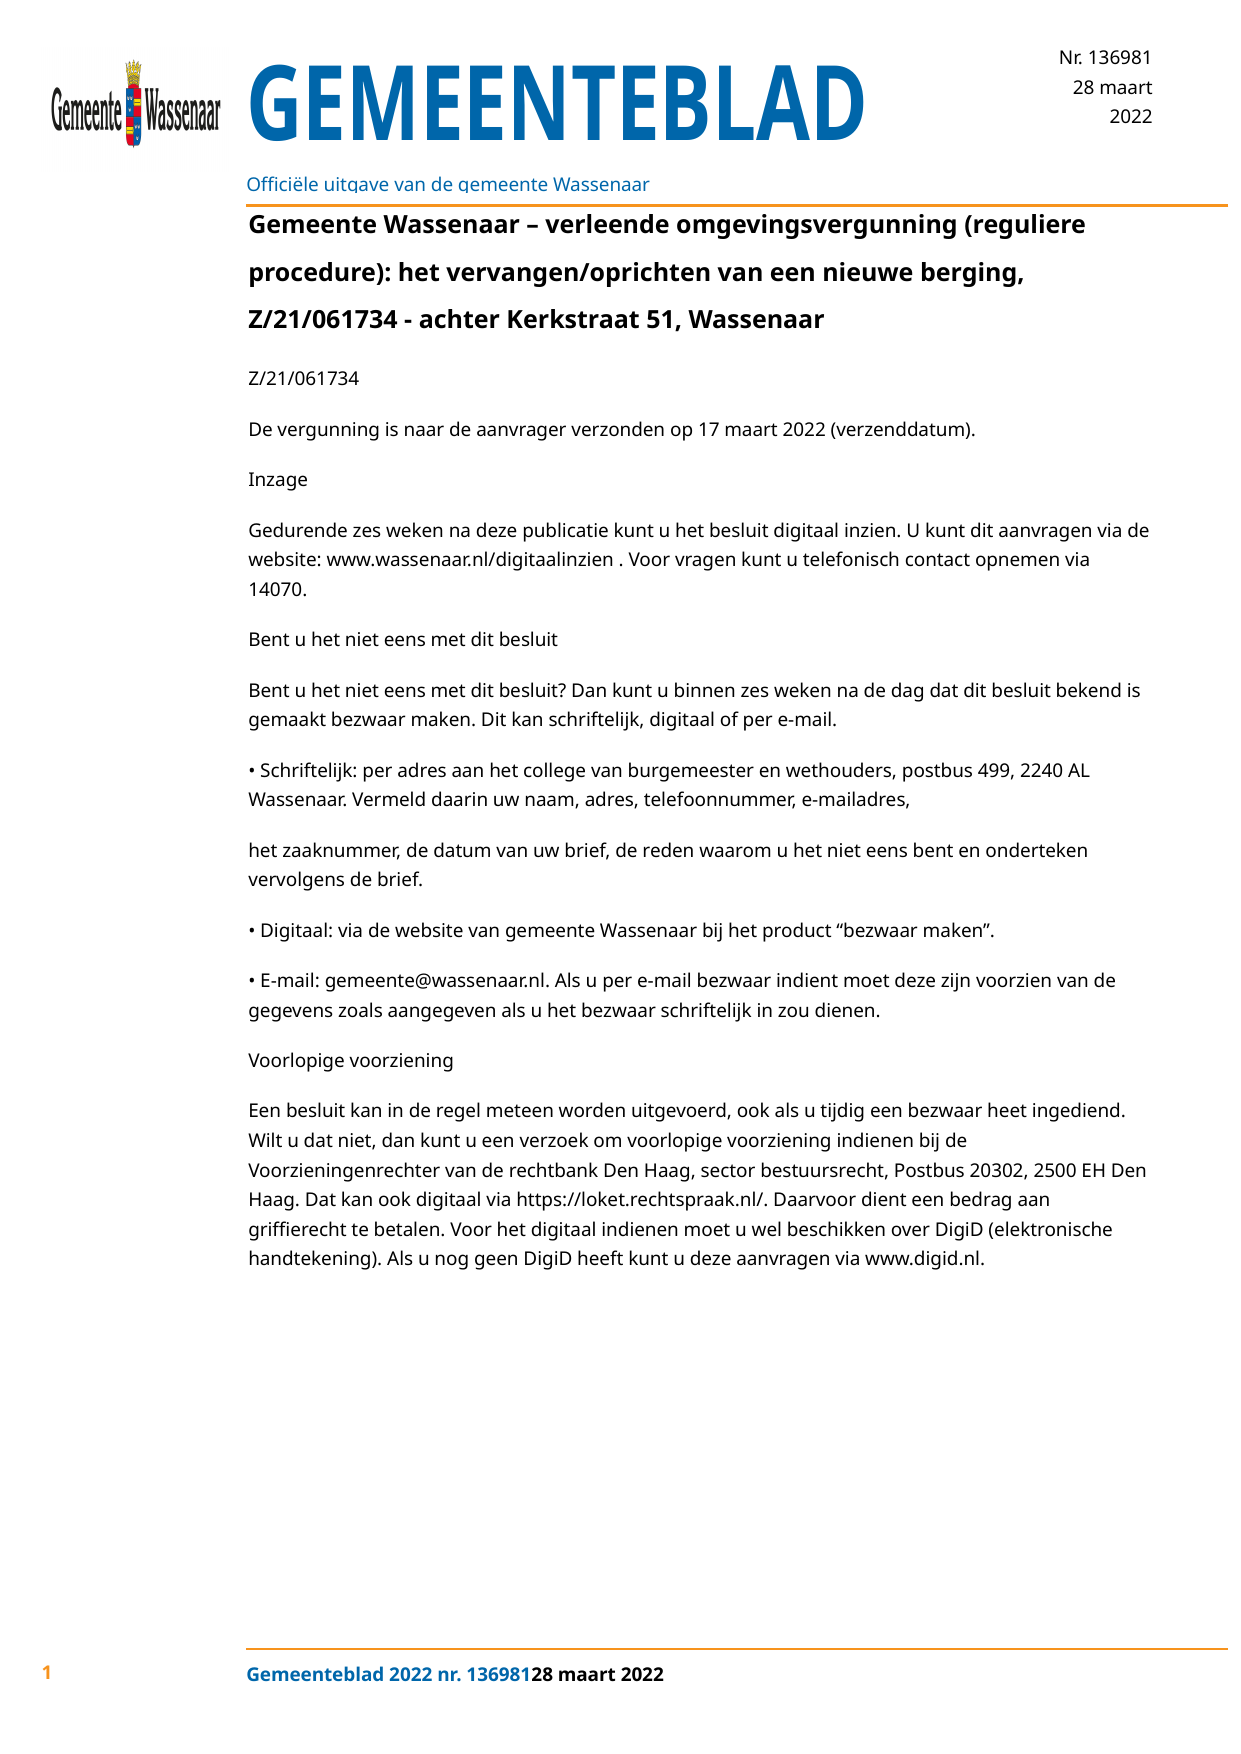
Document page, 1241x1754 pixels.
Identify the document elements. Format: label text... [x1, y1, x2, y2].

picture [41, 47, 231, 172]
text het zaaknummer, de datum van uw brief, de reden waarom u het niet eens bent en onderteken vervolgens de brief. [248, 837, 1152, 892]
text • Schriftelijk: per adres aan het college van burgemeester en wethouders, postbus 499, 2240 AL Wassenaar. Vermeld daarin uw naam, adres, telefoonnummer, e-mailadres, [248, 757, 1152, 812]
text Voorlopige voorziening [248, 1047, 1152, 1073]
text Inzage [248, 466, 1152, 492]
text Gemeente Wassenaar – verleende omgevingsvergunning (reguliere procedure): het vervangen/oprichten van een nieuwe berging, Z/21/061734 - achter Kerkstraat 51, Wassenaar [248, 207, 1152, 336]
text Gedurende zes weken na deze publicatie kunt u het besluit digitaal inzien. U kunt dit aanvragen via de website: www.wassenaar.nl/digitaalinzien . Voor vragen kunt u telefonisch contact opnemen via 14070. [248, 517, 1152, 602]
text Z/21/061734 [248, 366, 1152, 391]
text Een besluit kan in de regel meteen worden uitgevoerd, ook als u tijdig een bezwaar heet ingediend. Wilt u dat niet, dan kunt u een verzoek om voorlopige voorziening indienen bij de Voorzieningenrechter van de rechtbank Den Haag, sector bestuursrecht, Postbus 20302, 2500 EH Den Haag. Dat kan ook digitaal via https://loket.rechtspraak.nl/. Daarvoor dient een bedrag aan griffierecht te betalen. Voor het digitaal indienen moet u wel beschikken over DigiD (elektronische handtekening). Als u nog geen DigiD heeft kunt u deze aanvragen via www.digid.nl. [248, 1098, 1152, 1271]
text Bent u het niet eens met dit besluit? Dan kunt u binnen zes weken na de dag dat dit besluit bekend is gemaakt bezwaar maken. Dit kan schriftelijk, digitaal of per e-mail. [248, 677, 1152, 732]
text • E-mail: gemeente@wassenaar.nl. Als u per e-mail bezwaar indient moet deze zijn voorzien van de gegevens zoals aangegeven als u het bezwaar schriftelijk in zou dienen. [248, 967, 1152, 1022]
text Bent u het niet eens met dit besluit [248, 626, 1152, 652]
text De vergunning is naar de aanvrager verzonden op 17 maart 2022 (verzenddatum). [248, 416, 1152, 442]
text • Digitaal: via de website van gemeente Wassenaar bij het product “bezwaar maken”. [248, 917, 1152, 942]
